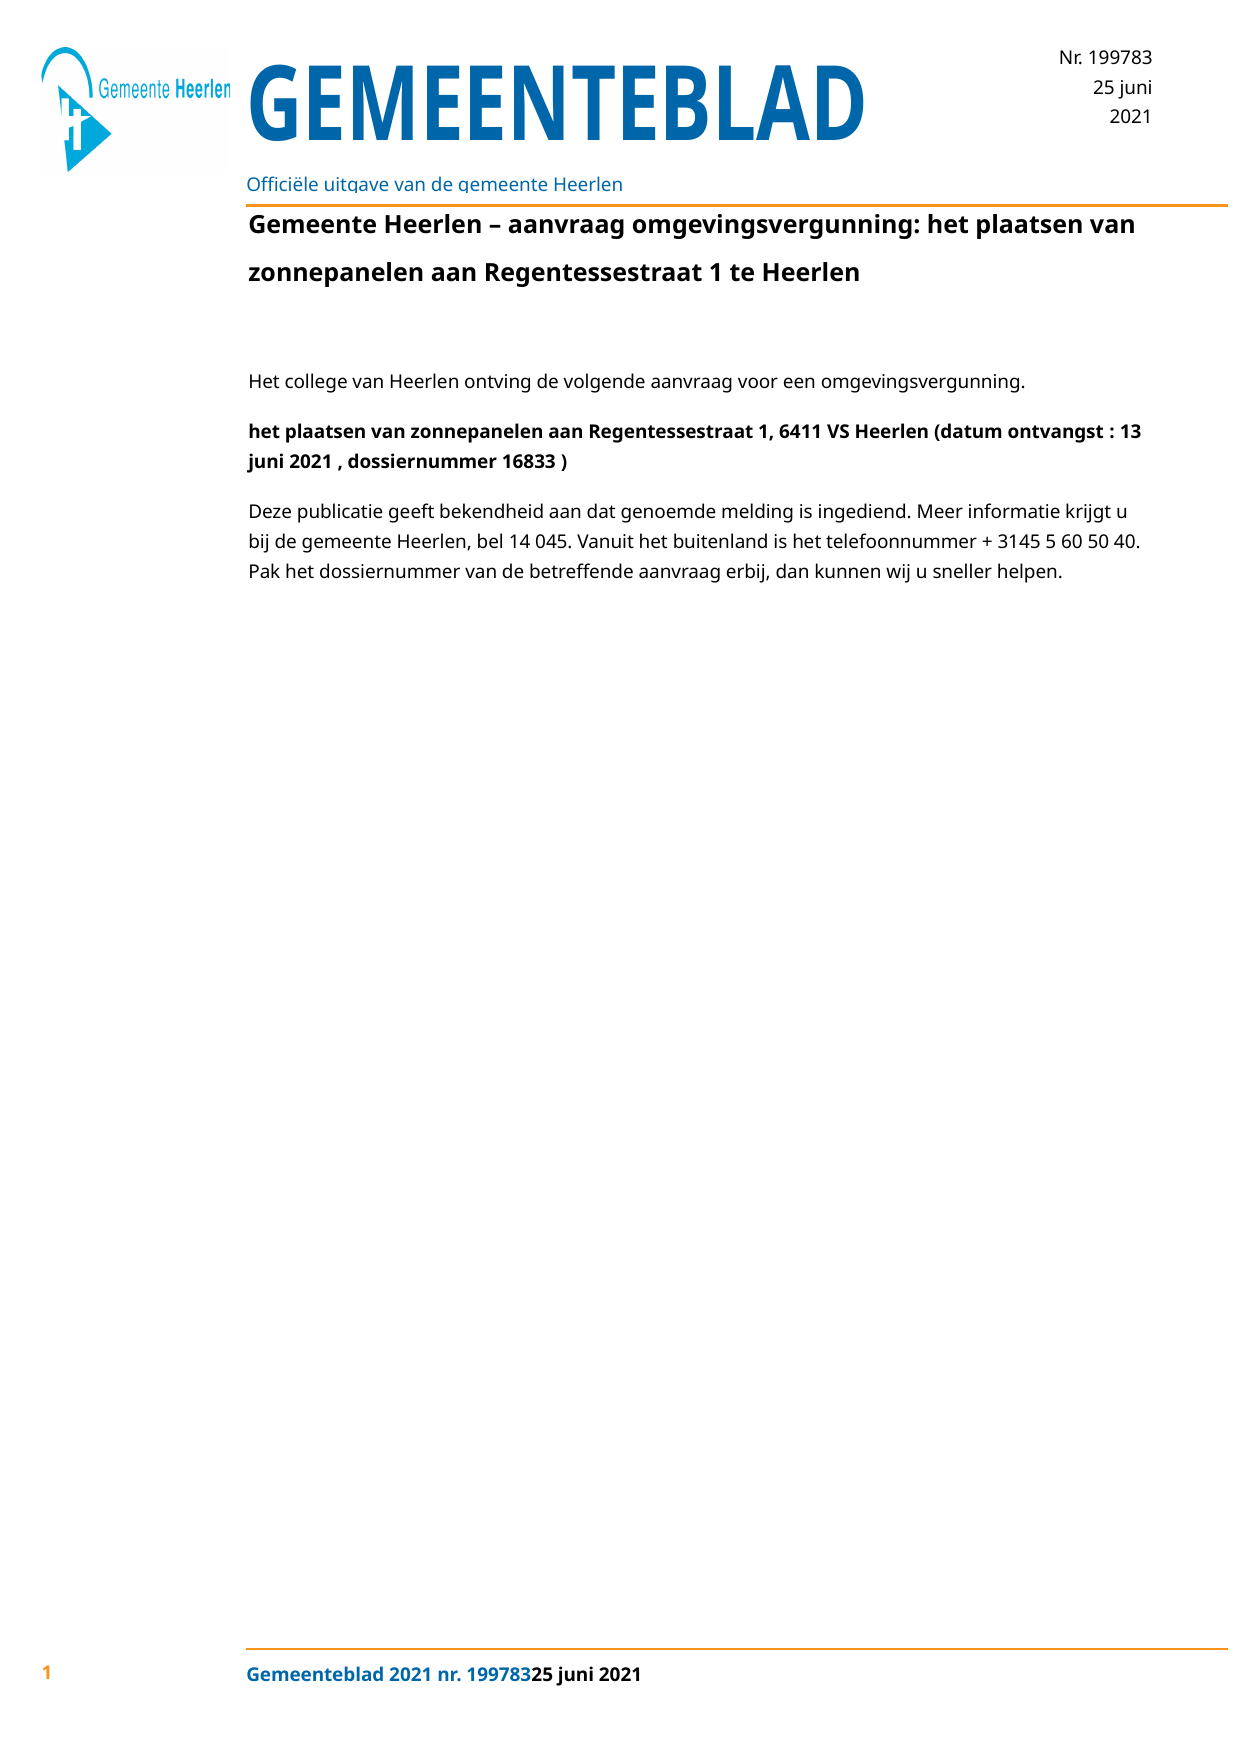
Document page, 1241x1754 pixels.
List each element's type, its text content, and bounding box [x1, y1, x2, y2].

text Gemeente Heerlen – aanvraag omgevingsvergunning: het plaatsen van zonnepanelen aan Regentessestraat 1 te Heerlen [248, 207, 1152, 288]
text het plaatsen van zonnepanelen aan Regentessestraat 1, 6411 VS Heerlen (datum ontvangst : 13 juni 2021 , dossiernummer 16833 ) [248, 419, 1152, 474]
picture [41, 47, 59, 70]
picture [41, 47, 231, 172]
text Het college van Heerlen ontving de volgende aanvraag voor een omgevingsvergunning. [248, 368, 1152, 394]
text Deze publicatie geeft bekendheid aan dat genoemde melding is ingediend. Meer informatie krijgt u bij de gemeente Heerlen, bel 14 045. Vanuit het buitenland is het telefoonnummer + 3145 5 60 50 40. Pak het dossiernummer van de betreffende aanvraag erbij, dan kunnen wij u sneller helpen. [248, 499, 1152, 584]
